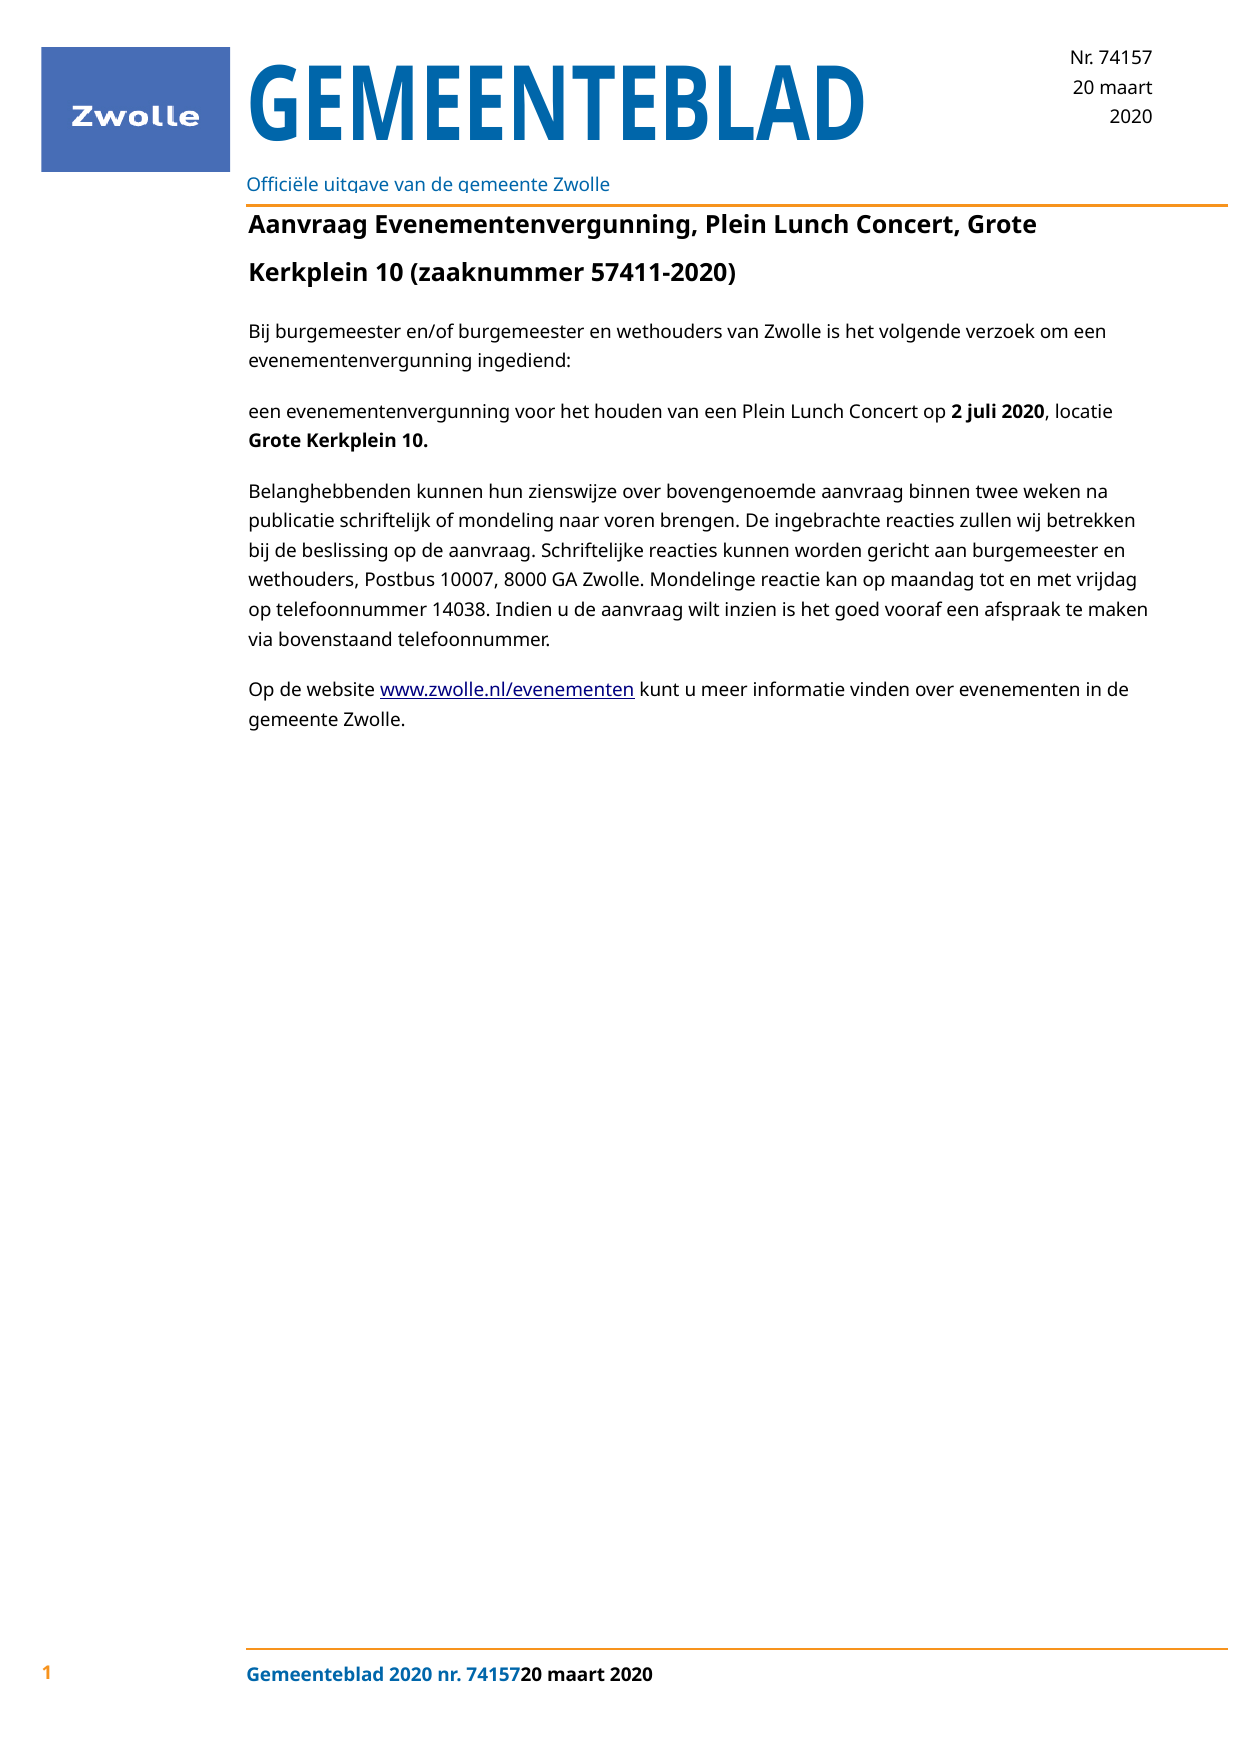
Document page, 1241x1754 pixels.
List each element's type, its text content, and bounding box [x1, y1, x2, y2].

text Aanvraag Evenementenvergunning, Plein Lunch Concert, Grote Kerkplein 10 (zaaknummer 57411-2020) [248, 207, 1152, 288]
picture [41, 47, 231, 172]
text een evenementenvergunning voor het houden van een Plein Lunch Concert op 2 juli 2020, locatie Grote Kerkplein 10. [248, 398, 1152, 453]
text Belanghebbenden kunnen hun zienswijze over bovengenoemde aanvraag binnen twee weken na publicatie schriftelijk of mondeling naar voren brengen. De ingebrachte reacties zullen wij betrekken bij de beslissing op de aanvraag. Schriftelijke reacties kunnen worden gericht aan burgemeester en wethouders, Postbus 10007, 8000 GA Zwolle. Mondelinge reactie kan op maandag tot en met vrijdag op telefoonnummer 14038. Indien u de aanvraag wilt inzien is het goed vooraf een afspraak te maken via bovenstaand telefoonnummer. [248, 478, 1152, 652]
text Op de website www.zwolle.nl/evenementen kunt u meer informatie vinden over evenementen in de gemeente Zwolle. [248, 676, 1152, 732]
text Bij burgemeester en/of burgemeester en wethouders van Zwolle is het volgende verzoek om een evenementenvergunning ingediend: [248, 318, 1152, 373]
